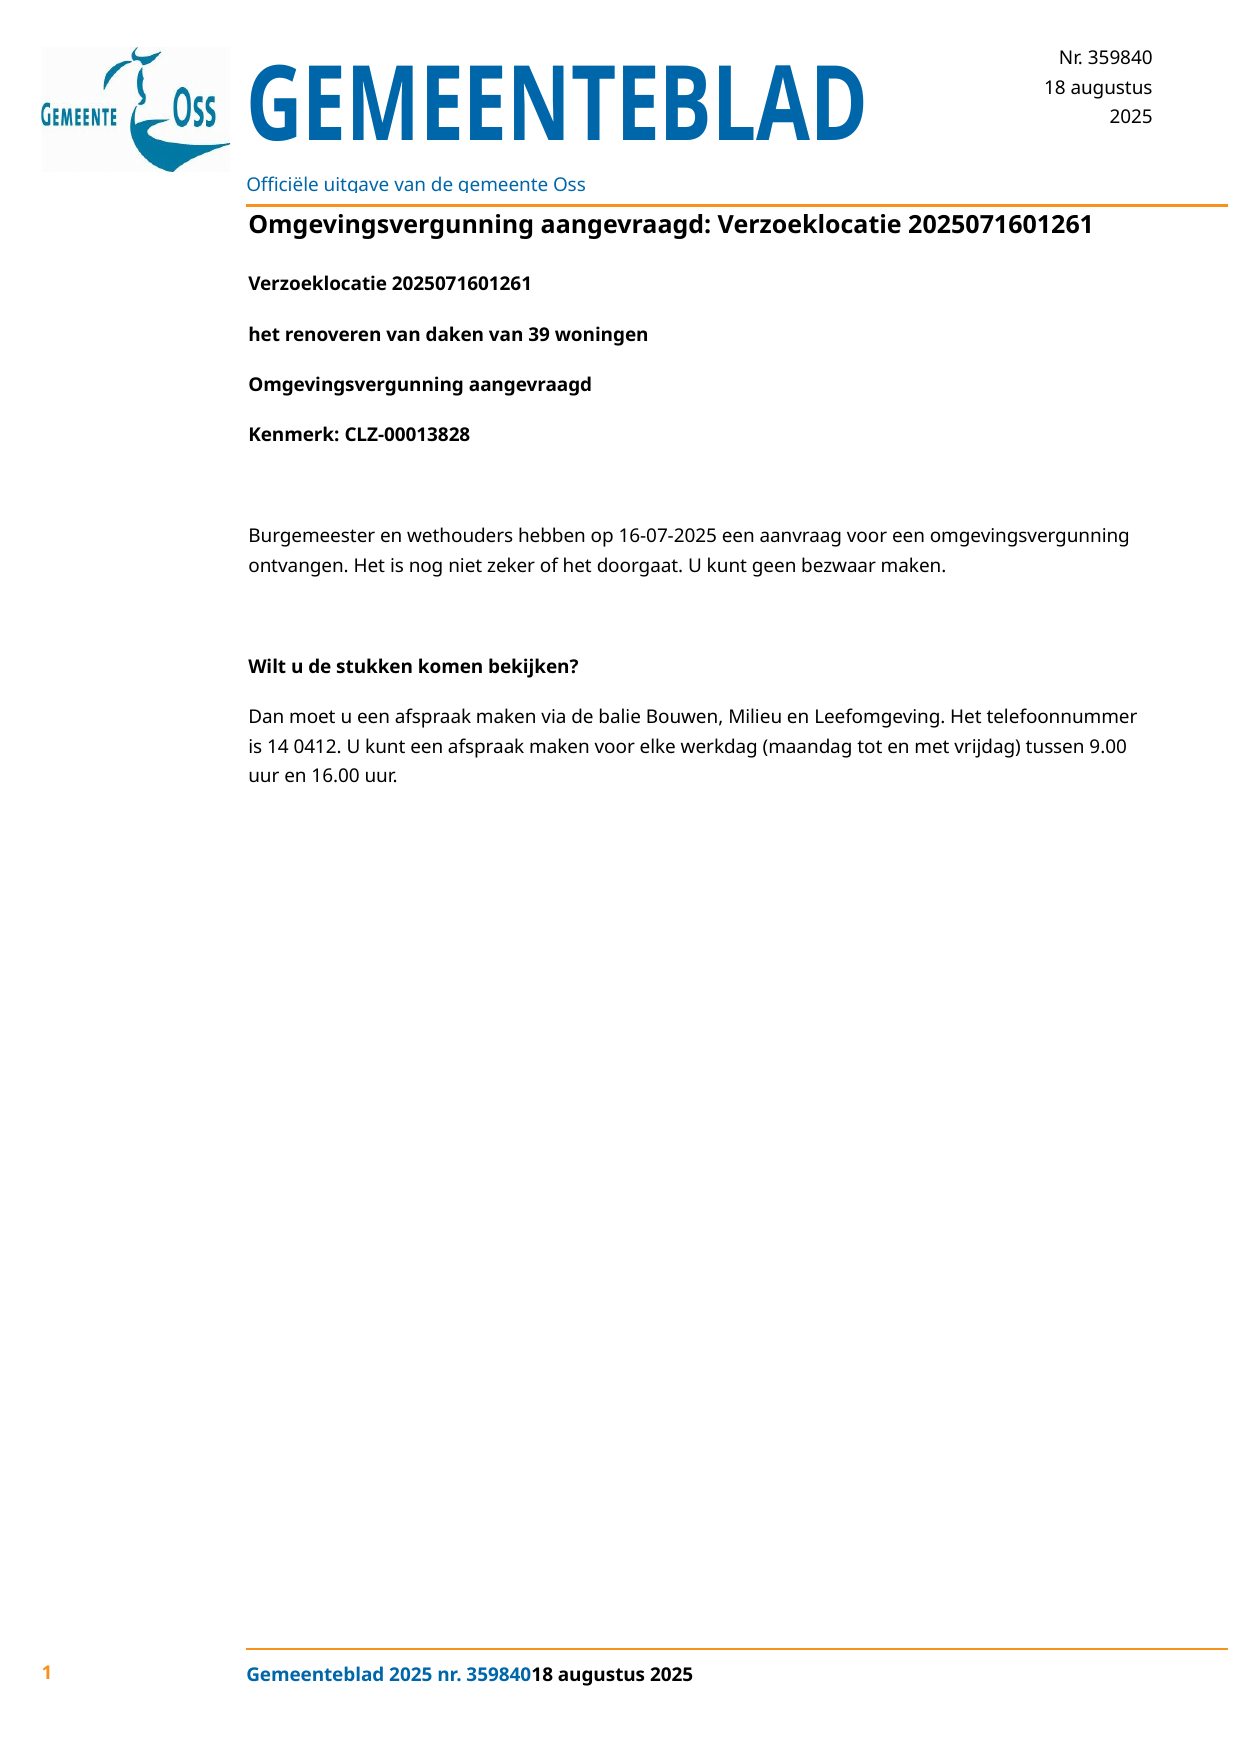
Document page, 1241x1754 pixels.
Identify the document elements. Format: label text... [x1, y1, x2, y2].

text Omgevingsvergunning aangevraagd [248, 371, 1152, 397]
text Burgemeester en wethouders hebben op 16-07-2025 een aanvraag voor een omgevingsvergunning ontvangen. Het is nog niet zeker of het doorgaat. U kunt geen bezwaar maken. [248, 522, 1152, 578]
text Dan moet u een afspraak maken via de balie Bouwen, Milieu en Leefomgeving. Het telefoonnummer is 14 0412. U kunt een afspraak maken voor elke werkdag (maandag tot en met vrijdag) tussen 9.00 uur en 16.00 uur. [248, 703, 1152, 788]
picture [41, 47, 231, 172]
text het renoveren van daken van 39 woningen [248, 321, 1152, 346]
text Wilt u de stukken komen bekijken? [248, 653, 1152, 678]
text Kenmerk: CLZ-00013828 [248, 422, 1152, 447]
text Verzoeklocatie 2025071601261 [248, 270, 1152, 296]
text Omgevingsvergunning aangevraagd: Verzoeklocatie 2025071601261 [248, 207, 1152, 241]
